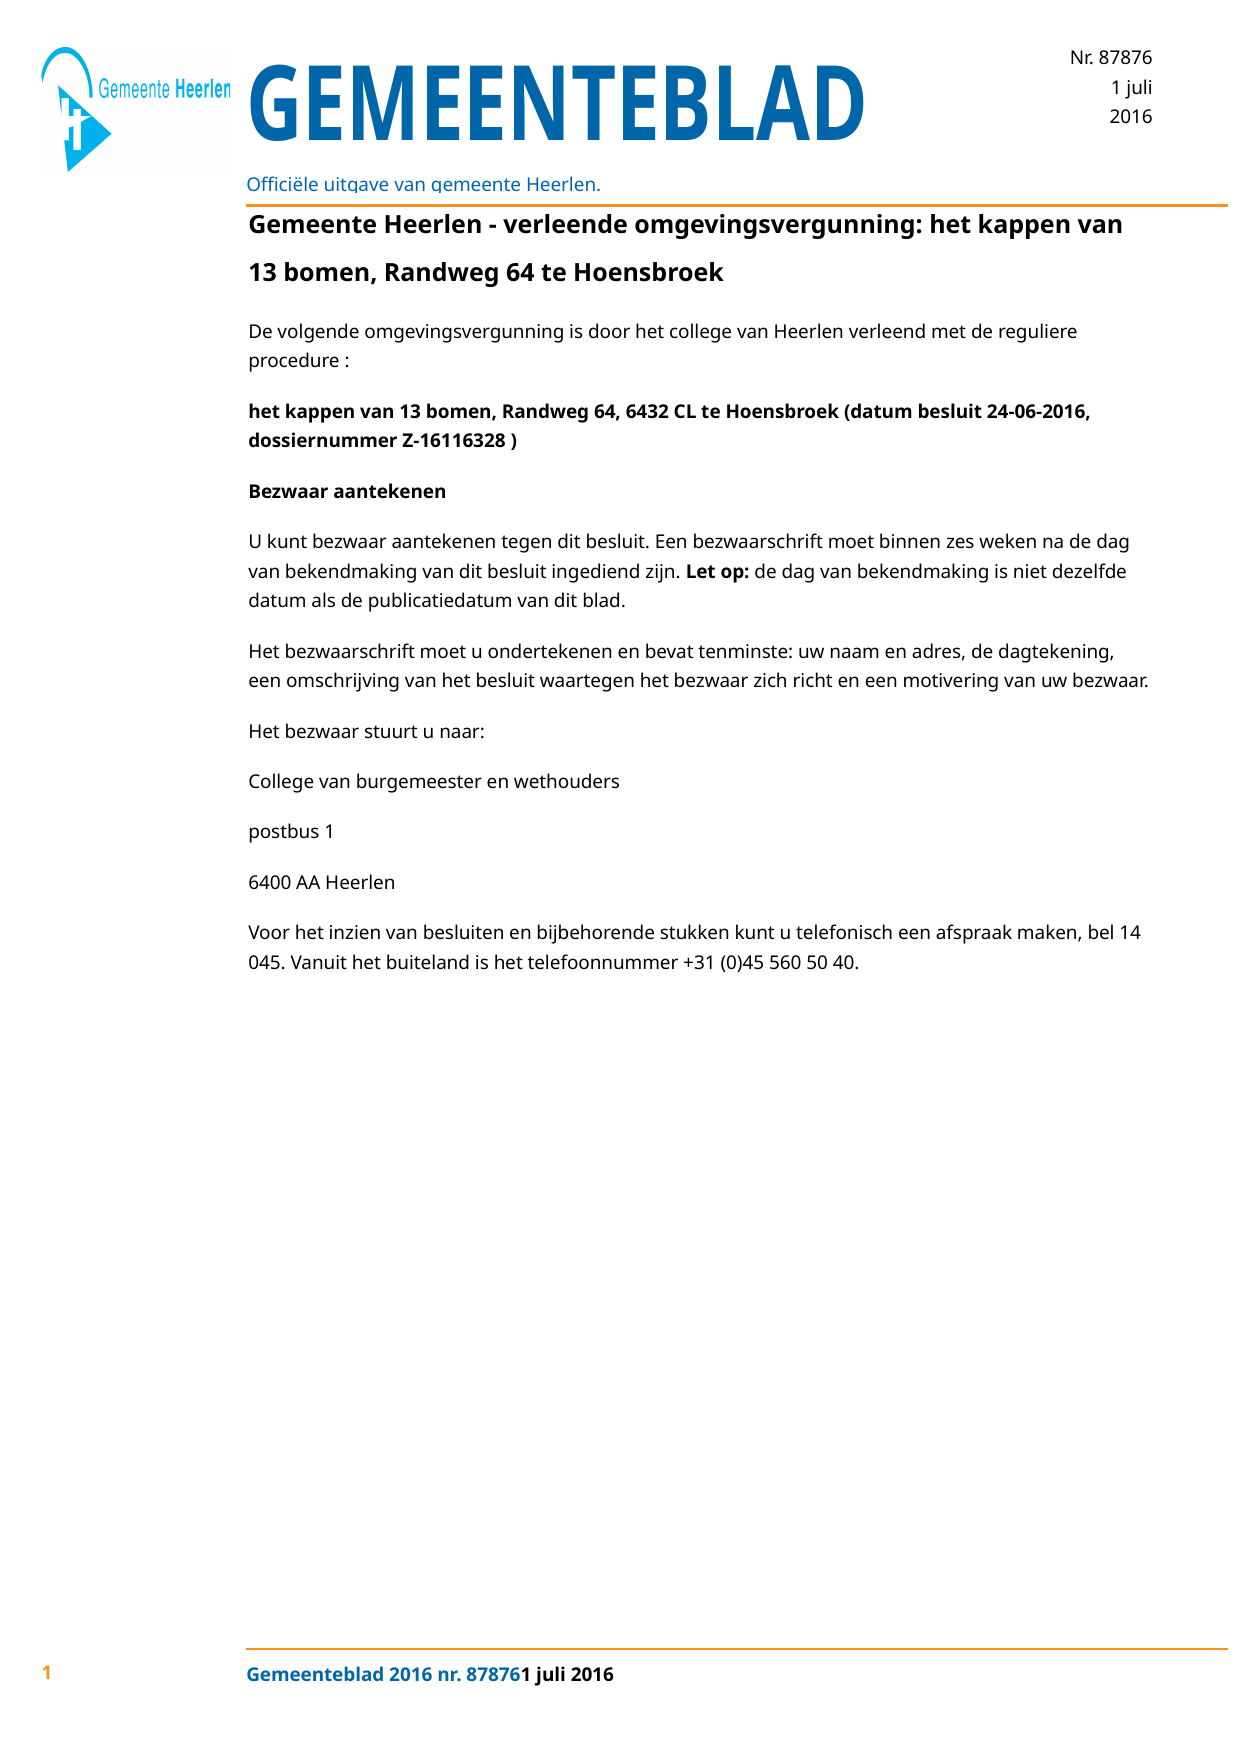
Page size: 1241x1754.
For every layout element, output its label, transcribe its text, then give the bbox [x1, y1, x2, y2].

text 6400 AA Heerlen [248, 869, 1152, 895]
picture [41, 47, 58, 70]
picture [41, 47, 231, 172]
text het kappen van 13 bomen, Randweg 64, 6432 CL te Hoensbroek (datum besluit 24-06-2016, dossiernummer Z-16116328 ) [248, 398, 1152, 453]
text Gemeente Heerlen - verleende omgevingsvergunning: het kappen van 13 bomen, Randweg 64 te Hoensbroek [248, 207, 1152, 288]
text College van burgemeester en wethouders [248, 768, 1152, 794]
text Het bezwaarschrift moet u ondertekenen en bevat tenminste: uw naam en adres, de dagtekening, een omschrijving van het besluit waartegen het bezwaar zich richt en een motivering van uw bezwaar. [248, 638, 1152, 693]
text De volgende omgevingsvergunning is door het college van Heerlen verleend met de reguliere procedure : [248, 318, 1152, 373]
text U kunt bezwaar aantekenen tegen dit besluit. Een bezwaarschrift moet binnen zes weken na de dag van bekendmaking van dit besluit ingediend zijn. Let op: de dag van bekendmaking is niet dezelfde datum als de publicatiedatum van dit blad. [248, 528, 1152, 613]
text Het bezwaar stuurt u naar: [248, 718, 1152, 744]
text postbus 1 [248, 819, 1152, 844]
text Bezwaar aantekenen [248, 478, 1152, 504]
text Voor het inzien van besluiten en bijbehorende stukken kunt u telefonisch een afspraak maken, bel 14 045. Vanuit het buiteland is het telefoonnummer +31 (0)45 560 50 40. [248, 919, 1152, 975]
